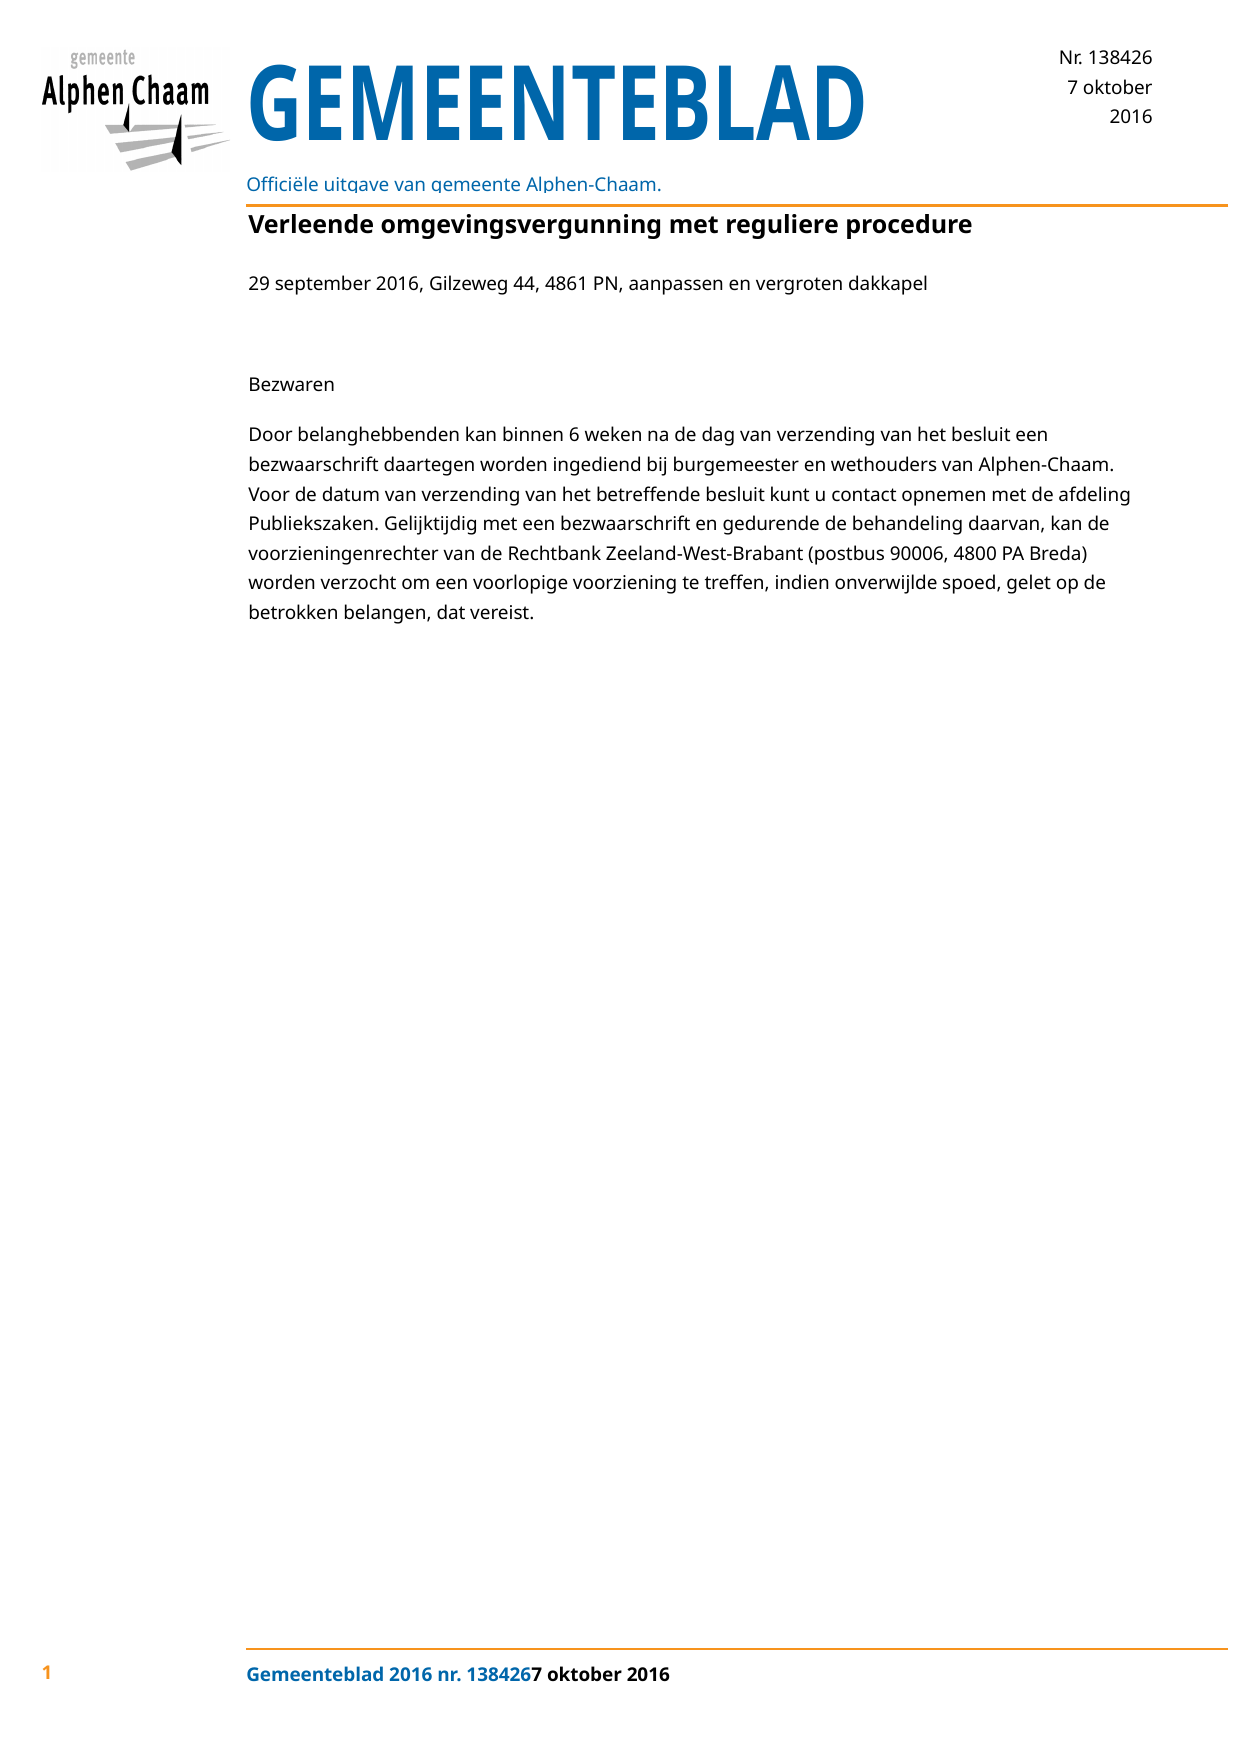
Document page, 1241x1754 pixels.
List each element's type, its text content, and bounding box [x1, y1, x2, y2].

text Verleende omgevingsvergunning met reguliere procedure [248, 207, 1152, 241]
picture [41, 47, 231, 172]
text 29 september 2016, Gilzeweg 44, 4861 PN, aanpassen en vergroten dakkapel [248, 270, 1152, 296]
text Door belanghebbenden kan binnen 6 weken na de dag van verzending van het besluit een bezwaarschrift daartegen worden ingediend bij burgemeester en wethouders van Alphen-Chaam. Voor de datum van verzending van het betreffende besluit kunt u contact opnemen met de afdeling Publiekszaken. Gelijktijdig met een bezwaarschrift en gedurende de behandeling daarvan, kan de voorzieningenrechter van de Rechtbank Zeeland-West-Brabant (postbus 90006, 4800 PA Breda) worden verzocht om een voorlopige voorziening te treffen, indien onverwijlde spoed, gelet op de betrokken belangen, dat vereist. [248, 422, 1152, 625]
text Bezwaren [248, 371, 1152, 397]
